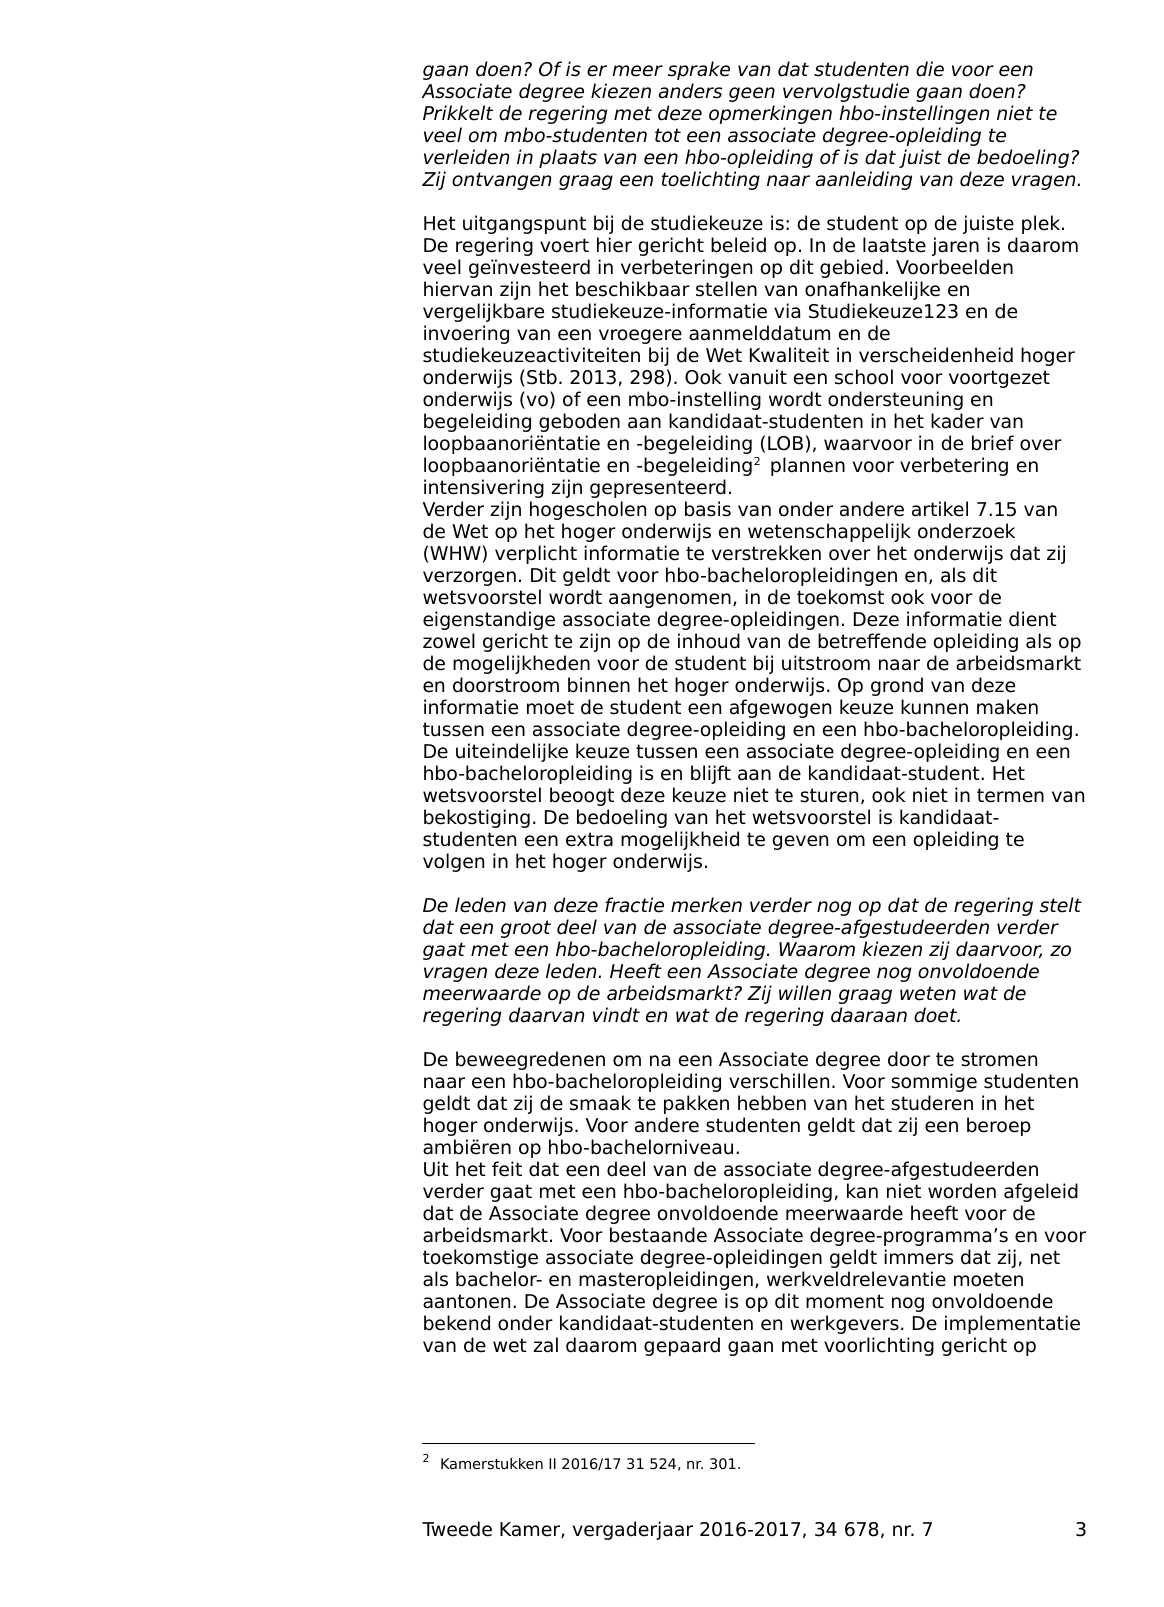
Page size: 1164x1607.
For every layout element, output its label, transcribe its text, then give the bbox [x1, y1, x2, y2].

text De leden van deze fractie merken verder nog op dat de regering stelt dat een groot deel van de associate degree-afgestudeerden verder gaat met een hbo-bacheloropleiding. Waarom kiezen zij daarvoor, zo vragen deze leden. Heeft een Associate degree nog onvoldoende meerwaarde op de arbeidsmarkt? Zij willen graag weten wat de regering daarvan vindt en wat de regering daaraan doet. [422, 895, 1087, 1027]
text gaan doen? Of is er meer sprake van dat studenten die voor een Associate degree kiezen anders geen vervolgstudie gaan doen? Prikkelt de regering met deze opmerkingen hbo-instellingen niet te veel om mbo-studenten tot een associate degree-opleiding te verleiden in plaats van een hbo-opleiding of is dat juist de bedoeling? Zij ontvangen graag een toelichting naar aanleiding van deze vragen. [422, 59, 1087, 191]
text Kamerstukken II 2016/17 31 524, nr. 301. [422, 1452, 1087, 1474]
text Uit het feit dat een deel van de associate degree-afgestudeerden verder gaat met een hbo-bacheloropleiding, kan niet worden afgeleid dat de Associate degree onvoldoende meerwaarde heeft voor de arbeidsmarkt. Voor bestaande Associate degree-programma’s en voor toekomstige associate degree-opleidingen geldt immers dat zij, net als bachelor- en masteropleidingen, werkveldrelevantie moeten aantonen. De Associate degree is op dit moment nog onvoldoende bekend onder kandidaat-studenten en werkgevers. De implementatie van de wet zal daarom gepaard gaan met voorlichting gericht op [422, 1159, 1087, 1356]
text De beweegredenen om na een Associate degree door te stromen naar een hbo-bacheloropleiding verschillen. Voor sommige studenten geldt dat zij de smaak te pakken hebben van het studeren in het hoger onderwijs. Voor andere studenten geldt dat zij een beroep ambiëren op hbo-bachelorniveau. [422, 1049, 1087, 1159]
text De uiteindelijke keuze tussen een associate degree-opleiding en een hbo-bacheloropleiding is en blijft aan de kandidaat-student. Het wetsvoorstel beoogt deze keuze niet te sturen, ook niet in termen van bekostiging. De bedoeling van het wetsvoorstel is kandidaat-studenten een extra mogelijkheid te geven om een opleiding te volgen in het hoger onderwijs. [422, 741, 1087, 872]
text Het uitgangspunt bij de studiekeuze is: de student op de juiste plek. De regering voert hier gericht beleid op. In de laatste jaren is daarom veel geïnvesteerd in verbeteringen op dit gebied. Voorbeelden hiervan zijn het beschikbaar stellen van onafhankelijke en vergelijkbare studiekeuze-informatie via Studiekeuze123 en de invoering van een vroegere aanmelddatum en de studiekeuzeactiviteiten bij de Wet Kwaliteit in verscheidenheid hoger onderwijs (Stb. 2013, 298). Ook vanuit een school voor voortgezet onderwijs (vo) of een mbo-instelling wordt ondersteuning en begeleiding geboden aan kandidaat-studenten in het kader van loopbaanoriëntatie en -begeleiding (LOB), waarvoor in de brief over loopbaanoriëntatie en -begeleiding plannen voor verbetering en intensivering zijn gepresenteerd. [422, 213, 1087, 499]
text Verder zijn hogescholen op basis van onder andere artikel 7.15 van de Wet op het hoger onderwijs en wetenschappelijk onderzoek (WHW) verplicht informatie te verstrekken over het onderwijs dat zij verzorgen. Dit geldt voor hbo-bacheloropleidingen en, als dit wetsvoorstel wordt aangenomen, in de toekomst ook voor de eigenstandige associate degree-opleidingen. Deze informatie dient zowel gericht te zijn op de inhoud van de betreffende opleiding als op de mogelijkheden voor de student bij uitstroom naar de arbeidsmarkt en doorstroom binnen het hoger onderwijs. Op grond van deze informatie moet de student een afgewogen keuze kunnen maken tussen een associate degree-opleiding en een hbo-bacheloropleiding. [422, 499, 1087, 741]
